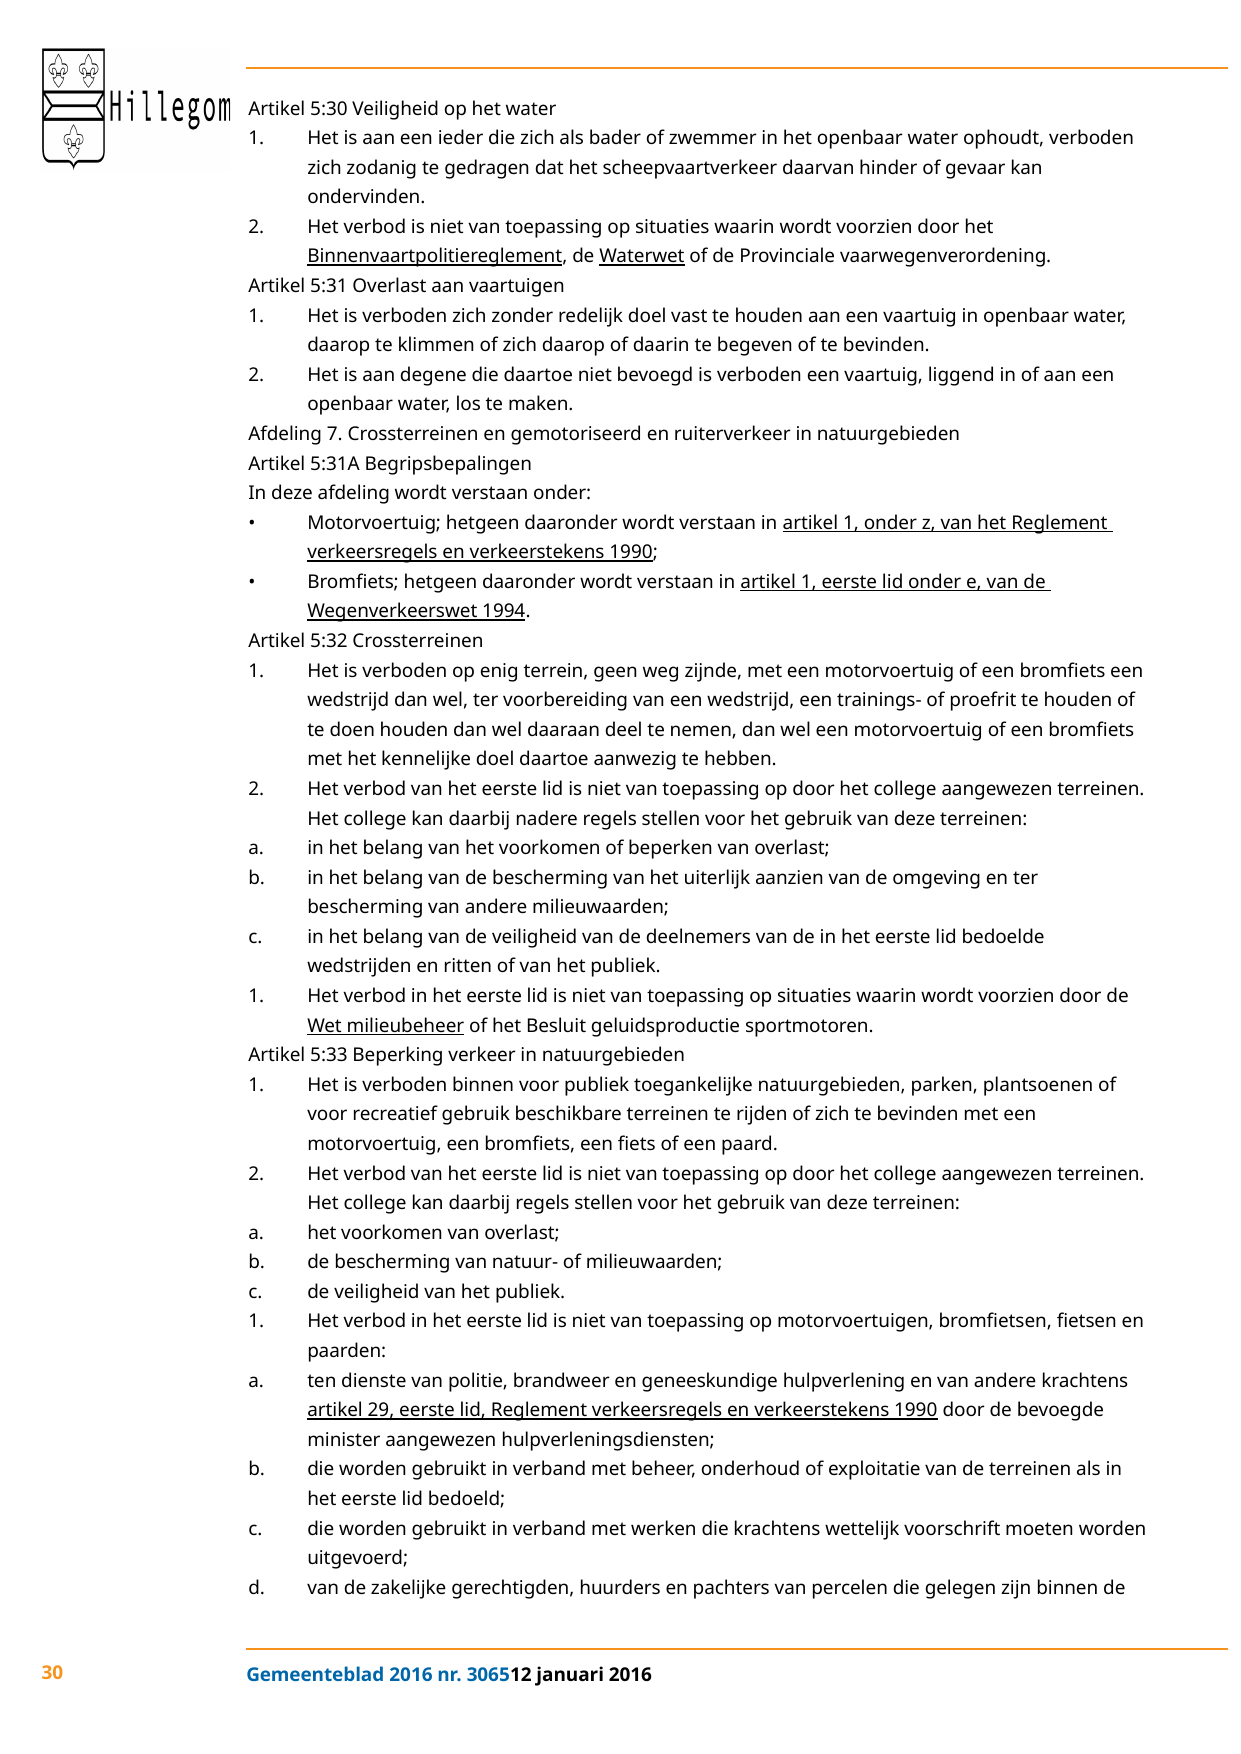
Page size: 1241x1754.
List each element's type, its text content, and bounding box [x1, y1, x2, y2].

list het voorkomen van overlast; [248, 1219, 1152, 1245]
list die worden gebruikt in verband met beheer, onderhoud of exploitatie van de terreinen als in het eerste lid bedoeld; [248, 1456, 1152, 1511]
text Artikel 5:31A Begripsbepalingen [248, 450, 1152, 476]
text Artikel 5:30 Veiligheid op het water [248, 95, 1152, 121]
text Afdeling 7. Crossterreinen en gemotoriseerd en ruiterverkeer in natuurgebieden [248, 420, 1152, 446]
list in het belang van de veiligheid van de deelnemers van de in het eerste lid bedoelde wedstrijden en ritten of van het publiek. [248, 923, 1152, 978]
list in het belang van de bescherming van het uiterlijk aanzien van de omgeving en ter bescherming van andere milieuwaarden; [248, 864, 1152, 919]
list Het verbod is niet van toepassing op situaties waarin wordt voorzien door het Binnenvaartpolitiereglement, de Waterwet of de Provinciale vaarwegenverordening. [248, 213, 1152, 268]
list Het verbod van het eerste lid is niet van toepassing op door het college aangewezen terreinen. Het college kan daarbij nadere regels stellen voor het gebruik van deze terreinen: [248, 775, 1152, 831]
list die worden gebruikt in verband met werken die krachtens wettelijk voorschrift moeten worden uitgevoerd; [248, 1515, 1152, 1570]
text Artikel 5:33 Beperking verkeer in natuurgebieden [248, 1041, 1152, 1067]
picture [41, 47, 231, 172]
list Het is verboden zich zonder redelijk doel vast te houden aan een vaartuig in openbaar water, daarop te klimmen of zich daarop of daarin te begeven of te bevinden. [248, 302, 1152, 357]
list Het verbod in het eerste lid is niet van toepassing op motorvoertuigen, bromfietsen, fietsen en paarden: [248, 1308, 1152, 1363]
list Het is verboden binnen voor publiek toegankelijke natuurgebieden, parken, plantsoenen of voor recreatief gebruik beschikbare terreinen te rijden of zich te bevinden met een motorvoertuig, een bromfiets, een fiets of een paard. [248, 1071, 1152, 1156]
list Het is aan degene die daartoe niet bevoegd is verboden een vaartuig, liggend in of aan een openbaar water, los te maken. [248, 361, 1152, 416]
list Het is verboden op enig terrein, geen weg zijnde, met een motorvoertuig of een bromfiets een wedstrijd dan wel, ter voorbereiding van een wedstrijd, een trainings- of proefrit te houden of te doen houden dan wel daaraan deel te nemen, dan wel een motorvoertuig of een bromfiets met het kennelijke doel daartoe aanwezig te hebben. [248, 657, 1152, 771]
text Artikel 5:31 Overlast aan vaartuigen [248, 272, 1152, 298]
list in het belang van het voorkomen of beperken van overlast; [248, 834, 1152, 860]
list de bescherming van natuur- of milieuwaarden; [248, 1248, 1152, 1274]
text Artikel 5:32 Crossterreinen [248, 627, 1152, 653]
list Het is aan een ieder die zich als bader of zwemmer in het openbaar water ophoudt, verboden zich zodanig te gedragen dat het scheepvaartverkeer daarvan hinder of gevaar kan ondervinden. [248, 124, 1152, 209]
list Bromfiets; hetgeen daaronder wordt verstaan in artikel 1, eerste lid onder e, van de Wegenverkeerswet 1994. [248, 568, 1152, 623]
list de veiligheid van het publiek. [248, 1278, 1152, 1304]
text In deze afdeling wordt verstaan onder: [248, 479, 1152, 505]
list Motorvoertuig; hetgeen daaronder wordt verstaan in artikel 1, onder z, van het Reglement verkeersregels en verkeerstekens 1990; [248, 509, 1152, 564]
list ten dienste van politie, brandweer en geneeskundige hulpverlening en van andere krachtens artikel 29, eerste lid, Reglement verkeersregels en verkeerstekens 1990 door de bevoegde minister aangewezen hulpverleningsdiensten; [248, 1367, 1152, 1452]
list Het verbod in het eerste lid is niet van toepassing op situaties waarin wordt voorzien door de Wet milieubeheer of het Besluit geluidsproductie sportmotoren. [248, 982, 1152, 1038]
list Het verbod van het eerste lid is niet van toepassing op door het college aangewezen terreinen. Het college kan daarbij regels stellen voor het gebruik van deze terreinen: [248, 1160, 1152, 1215]
list van de zakelijke gerechtigden, huurders en pachters van percelen die gelegen zijn binnen de [248, 1574, 1152, 1600]
